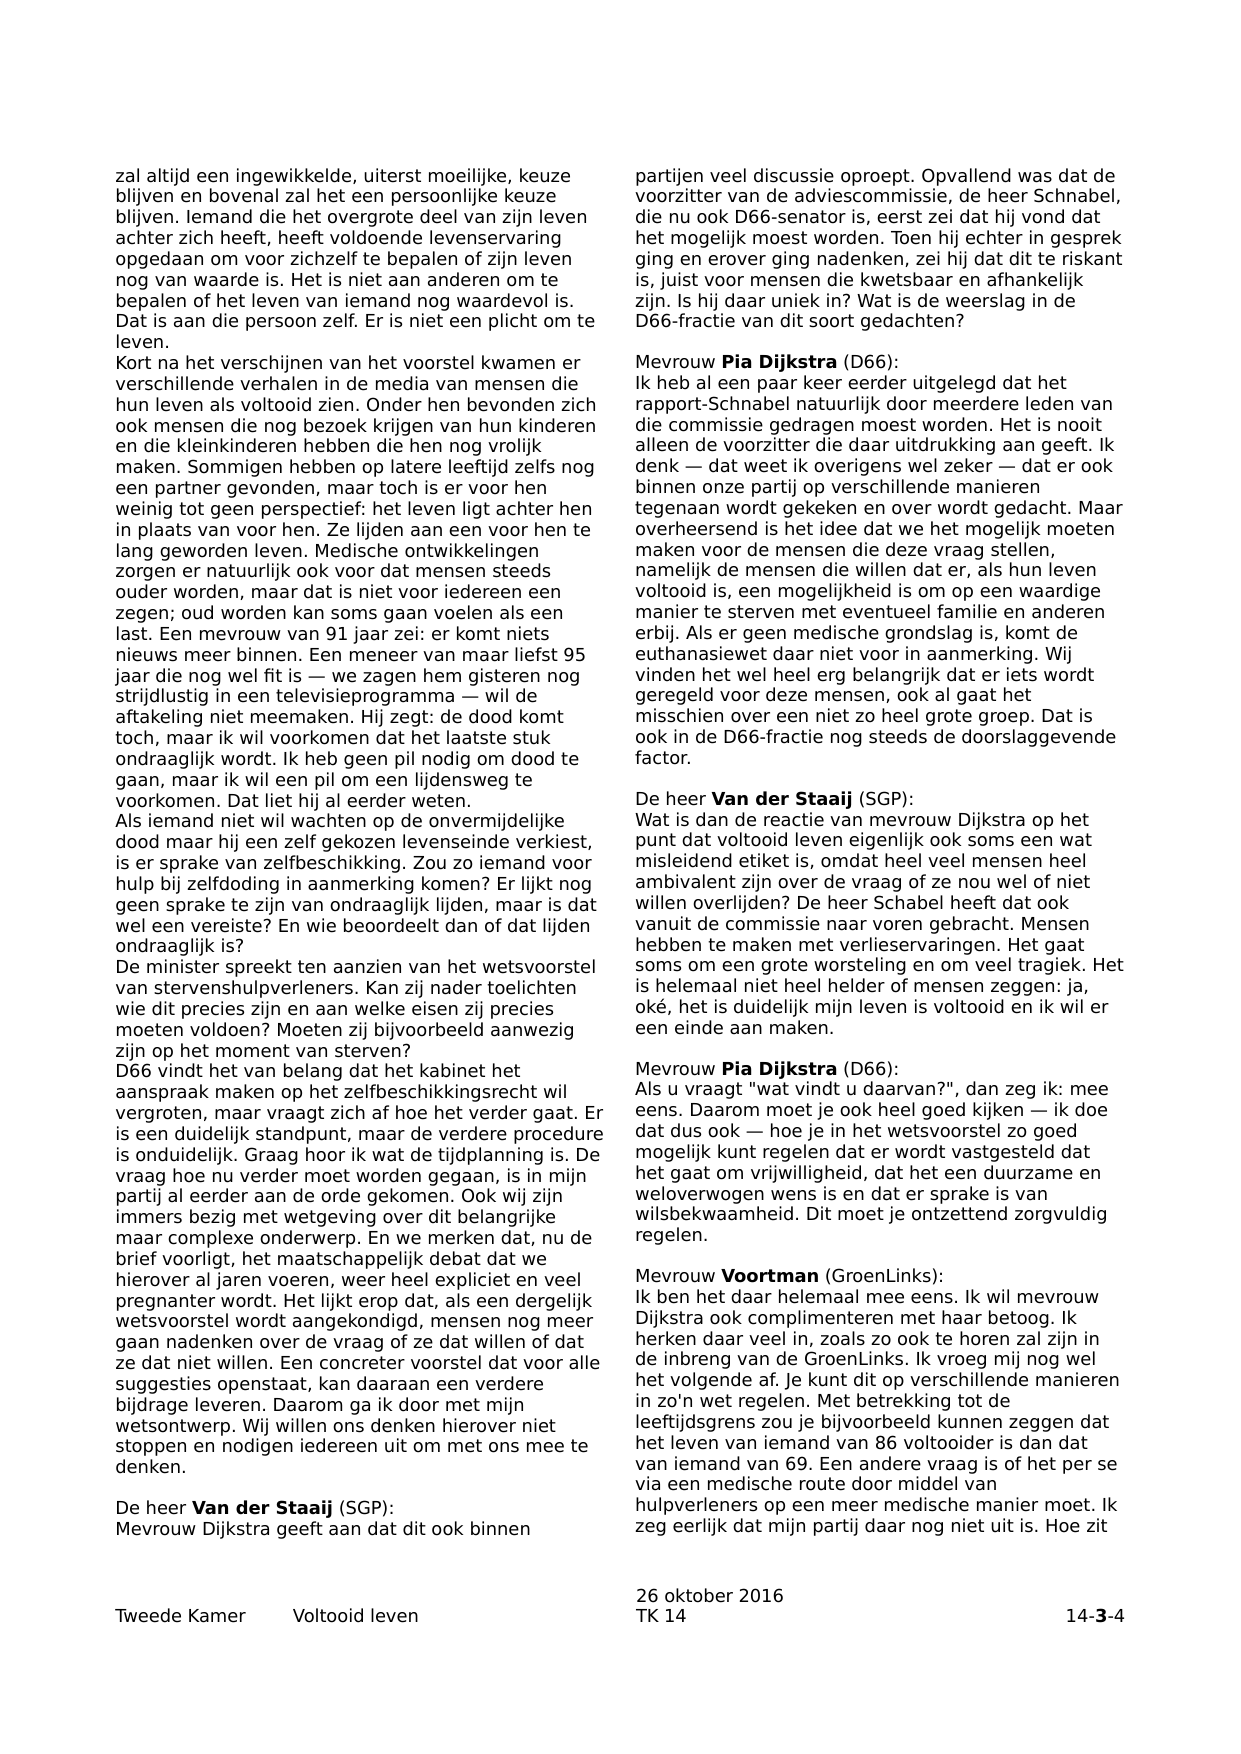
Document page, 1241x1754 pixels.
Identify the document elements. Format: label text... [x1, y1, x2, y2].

text D66 vindt het van belang dat het kabinet het aanspraak maken op het zelfbeschikkingsrecht wil vergroten, maar vraagt zich af hoe het verder gaat. Er is een duidelijk standpunt, maar de verdere procedure is onduidelijk. Graag hoor ik wat de tijdplanning is. De vraag hoe nu verder moet worden gegaan, is in mijn partij al eerder aan de orde gekomen. Ook wij zijn immers bezig met wetgeving over dit belangrijke maar complexe onderwerp. En we merken dat, nu de brief voorligt, het maatschappelijk debat dat we hierover al jaren voeren, weer heel expliciet en veel pregnanter wordt. Het lijkt erop dat, als een dergelijk wetsvoorstel wordt aangekondigd, mensen nog meer gaan nadenken over de vraag of ze dat willen of dat ze dat niet willen. Een concreter voorstel dat voor alle suggesties openstaat, kan daaraan een verdere bijdrage leveren. Daarom ga ik door met mijn wetsontwerp. Wij willen ons denken hierover niet stoppen en nodigen iedereen uit om met ons mee te denken. [115, 1061, 605, 1478]
text De minister spreekt ten aanzien van het wetsvoorstel van stervenshulpverleners. Kan zij nader toelichten wie dit precies zijn en aan welke eisen zij precies moeten voldoen? Moeten zij bijvoorbeeld aanwezig zijn op het moment van sterven? [115, 957, 605, 1061]
text De heer Van der Staaij (SGP): [635, 788, 1125, 809]
text De heer Van der Staaij (SGP): [115, 1498, 605, 1518]
text Mevrouw Pia Dijkstra (D66): [635, 1058, 1125, 1079]
text Kort na het verschijnen van het voorstel kwamen er verschillende verhalen in de media van mensen die hun leven als voltooid zien. Onder hen bevonden zich ook mensen die nog bezoek krijgen van hun kinderen en die kleinkinderen hebben die hen nog vrolijk maken. Sommigen hebben op latere leeftijd zelfs nog een partner gevonden, maar toch is er voor hen weinig tot geen perspectief: het leven ligt achter hen in plaats van voor hen. Ze lijden aan een voor hen te lang geworden leven. Medische ontwikkelingen zorgen er natuurlijk ook voor dat mensen steeds ouder worden, maar dat is niet voor iedereen een zegen; oud worden kan soms gaan voelen als een last. Een mevrouw van 91 jaar zei: er komt niets nieuws meer binnen. Een meneer van maar liefst 95 jaar die nog wel fit is — we zagen hem gisteren nog strijdlustig in een televisieprogramma — wil de aftakeling niet meemaken. Hij zegt: de dood komt toch, maar ik wil voorkomen dat het laatste stuk ondraaglijk wordt. Ik heb geen pil nodig om dood te gaan, maar ik wil een pil om een lijdensweg te voorkomen. Dat liet hij al eerder weten. [115, 353, 605, 811]
text Ik ben het daar helemaal mee eens. Ik wil mevrouw Dijkstra ook complimenteren met haar betoog. Ik herken daar veel in, zoals zo ook te horen zal zijn in de inbreng van de GroenLinks. Ik vroeg mij nog wel het volgende af. Je kunt dit op verschillende manieren in zo'n wet regelen. Met betrekking tot de leeftijdsgrens zou je bijvoorbeeld kunnen zeggen dat het leven van iemand van 86 voltooider is dan dat van iemand van 69. Een andere vraag is of het per se via een medische route door middel van hulpverleners op een meer medische manier moet. Ik zeg eerlijk dat mijn partij daar nog niet uit is. Hoe zit [635, 1287, 1125, 1537]
text Als u vraagt "wat vindt u daarvan?", dan zeg ik: mee eens. Daarom moet je ook heel goed kijken — ik doe dat dus ook — hoe je in het wetsvoorstel zo goed mogelijk kunt regelen dat er wordt vastgesteld dat het gaat om vrijwilligheid, dat het een duurzame en weloverwogen wens is en dat er sprake is van wilsbekwaamheid. Dit moet je ontzettend zorgvuldig regelen. [635, 1079, 1125, 1246]
text Mevrouw Voortman (GroenLinks): [635, 1266, 1125, 1287]
text partijen veel discussie oproept. Opvallend was dat de voorzitter van de adviescommissie, de heer Schnabel, die nu ook D66-senator is, eerst zei dat hij vond dat het mogelijk moest worden. Toen hij echter in gesprek ging en erover ging nadenken, zei hij dat dit te riskant is, juist voor mensen die kwetsbaar en afhankelijk zijn. Is hij daar uniek in? Wat is de weerslag in de D66-fractie van dit soort gedachten? [635, 165, 1125, 332]
text Wat is dan de reactie van mevrouw Dijkstra op het punt dat voltooid leven eigenlijk ook soms een wat misleidend etiket is, omdat heel veel mensen heel ambivalent zijn over de vraag of ze nou wel of niet willen overlijden? De heer Schabel heeft dat ook vanuit de commissie naar voren gebracht. Mensen hebben te maken met verlieservaringen. Het gaat soms om een grote worsteling en om veel tragiek. Het is helemaal niet heel helder of mensen zeggen: ja, oké, het is duidelijk mijn leven is voltooid en ik wil er een einde aan maken. [635, 809, 1125, 1038]
text zal altijd een ingewikkelde, uiterst moeilijke, keuze blijven en bovenal zal het een persoonlijke keuze blijven. Iemand die het overgrote deel van zijn leven achter zich heeft, heeft voldoende levenservaring opgedaan om voor zichzelf te bepalen of zijn leven nog van waarde is. Het is niet aan anderen om te bepalen of het leven van iemand nog waardevol is. Dat is aan die persoon zelf. Er is niet een plicht om te leven. [115, 165, 605, 353]
text Ik heb al een paar keer eerder uitgelegd dat het rapport-Schnabel natuurlijk door meerdere leden van die commissie gedragen moest worden. Het is nooit alleen de voorzitter die daar uitdrukking aan geeft. Ik denk — dat weet ik overigens wel zeker — dat er ook binnen onze partij op verschillende manieren tegenaan wordt gekeken en over wordt gedacht. Maar overheersend is het idee dat we het mogelijk moeten maken voor de mensen die deze vraag stellen, namelijk de mensen die willen dat er, als hun leven voltooid is, een mogelijkheid is om op een waardige manier te sterven met eventueel familie en anderen erbij. Als er geen medische grondslag is, komt de euthanasiewet daar niet voor in aanmerking. Wij vinden het wel heel erg belangrijk dat er iets wordt geregeld voor deze mensen, ook al gaat het misschien over een niet zo heel grote groep. Dat is ook in de D66-fractie nog steeds de doorslaggevende factor. [635, 373, 1125, 768]
text Mevrouw Dijkstra geeft aan dat dit ook binnen [115, 1518, 605, 1539]
text Als iemand niet wil wachten op de onvermijdelijke dood maar hij een zelf gekozen levenseinde verkiest, is er sprake van zelfbeschikking. Zou zo iemand voor hulp bij zelfdoding in aanmerking komen? Er lijkt nog geen sprake te zijn van ondraaglijk lijden, maar is dat wel een vereiste? En wie beoordeelt dan of dat lijden ondraaglijk is? [115, 811, 605, 957]
text Mevrouw Pia Dijkstra (D66): [635, 352, 1125, 373]
